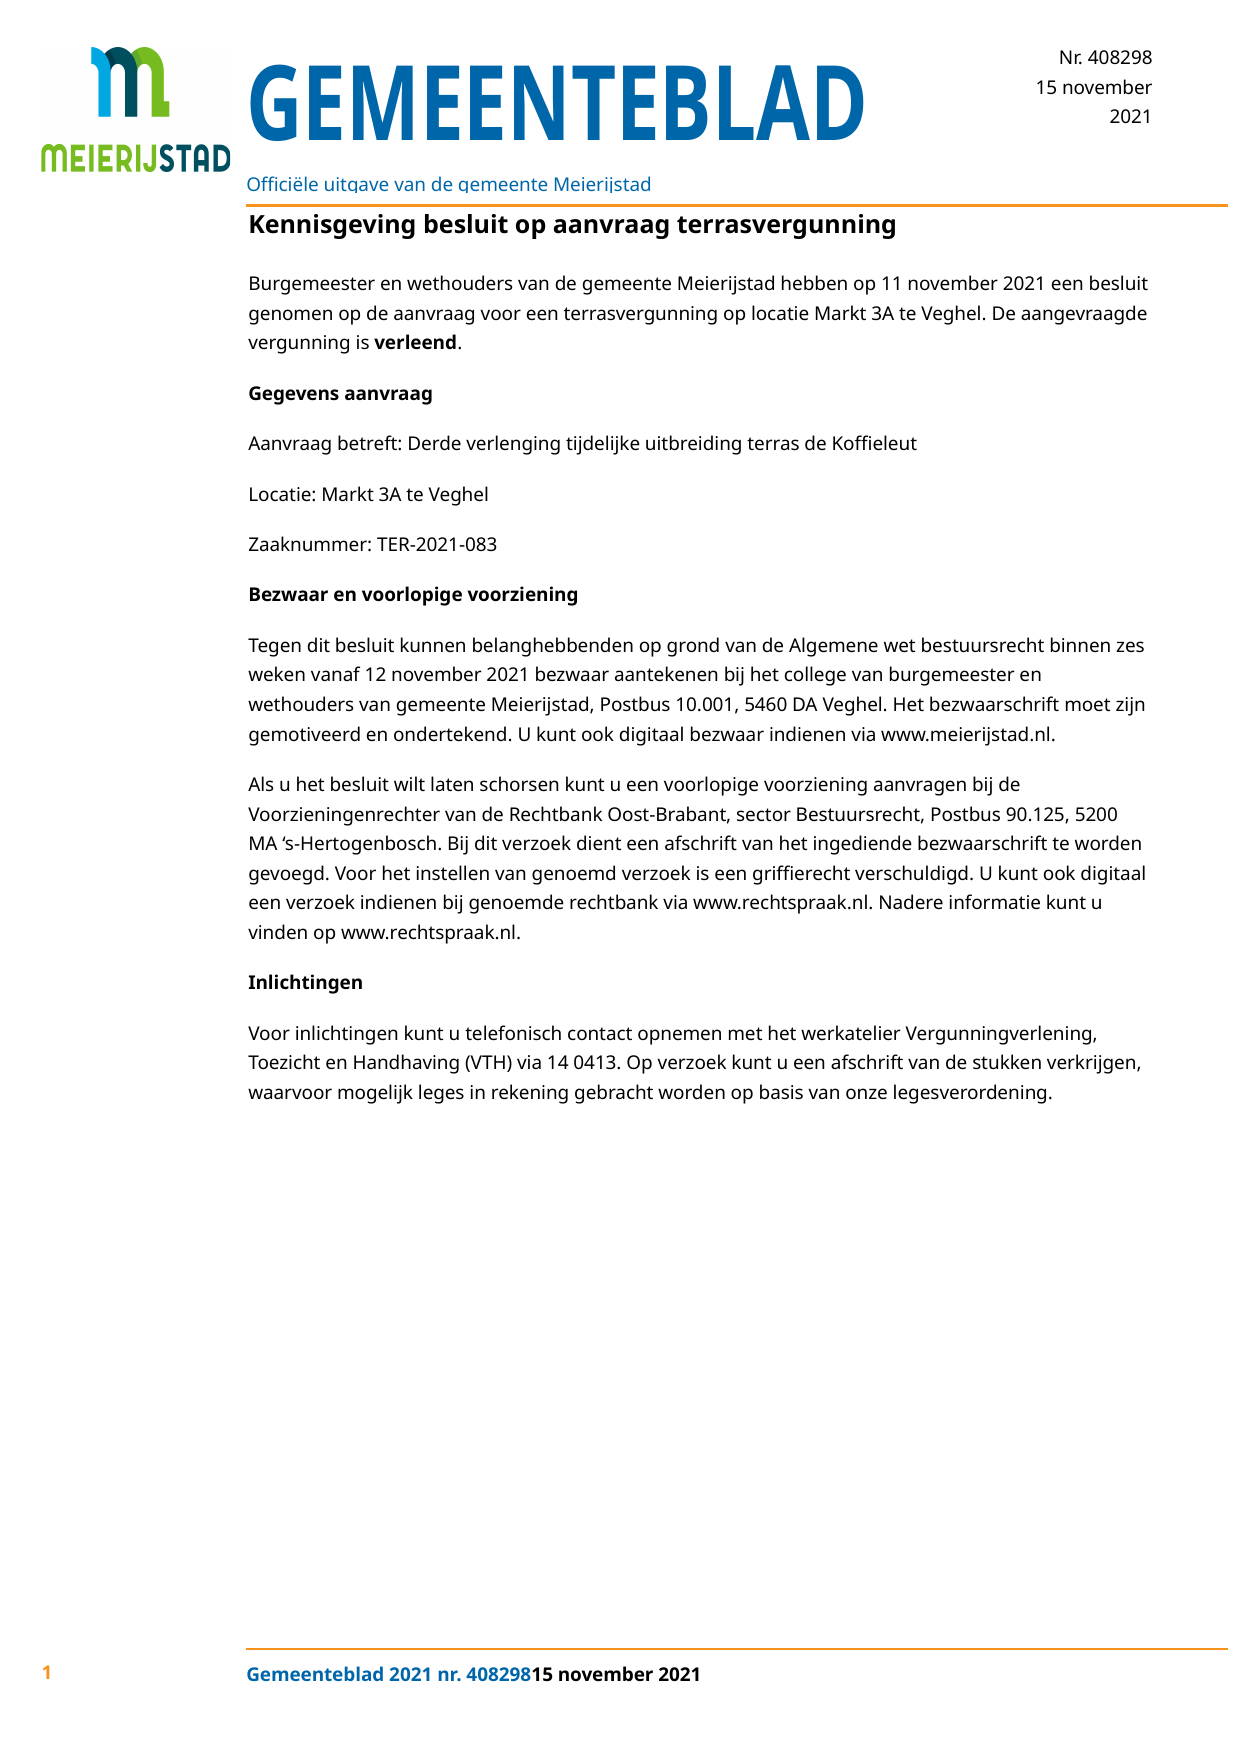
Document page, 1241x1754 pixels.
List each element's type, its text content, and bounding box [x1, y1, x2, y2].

text Gegevens aanvraag [248, 380, 1152, 406]
text Burgemeester en wethouders van de gemeente Meierijstad hebben op 11 november 2021 een besluit genomen op de aanvraag voor een terrasvergunning op locatie Markt 3A te Veghel. De aangevraagde vergunning is verleend. [248, 270, 1152, 355]
text Voor inlichtingen kunt u telefonisch contact opnemen met het werkatelier Vergunningverlening, Toezicht en Handhaving (VTH) via 14 0413. Op verzoek kunt u een afschrift van de stukken verkrijgen, waarvoor mogelijk leges in rekening gebracht worden op basis van onze legesverordening. [248, 1020, 1152, 1105]
text Locatie: Markt 3A te Veghel [248, 481, 1152, 506]
text Aanvraag betreft: Derde verlenging tijdelijke uitbreiding terras de Koffieleut [248, 430, 1152, 456]
text Als u het besluit wilt laten schorsen kunt u een voorlopige voorziening aanvragen bij de Voorzieningenrechter van de Rechtbank Oost-Brabant, sector Bestuursrecht, Postbus 90.125, 5200 MA ‘s-Hertogenbosch. Bij dit verzoek dient een afschrift van het ingediende bezwaarschrift te worden gevoegd. Voor het instellen van genoemd verzoek is een griffierecht verschuldigd. U kunt ook digitaal een verzoek indienen bij genoemde rechtbank via www.rechtspraak.nl. Nadere informatie kunt u vinden op www.rechtspraak.nl. [248, 771, 1152, 945]
text Inlichtingen [248, 969, 1152, 995]
text Kennisgeving besluit op aanvraag terrasvergunning [248, 207, 1152, 241]
text Zaaknummer: TER-2021-083 [248, 531, 1152, 557]
text Bezwaar en voorlopige voorziening [248, 582, 1152, 607]
text Tegen dit besluit kunnen belanghebbenden op grond van de Algemene wet bestuursrecht binnen zes weken vanaf 12 november 2021 bezwaar aantekenen bij het college van burgemeester en wethouders van gemeente Meierijstad, Postbus 10.001, 5460 DA Veghel. Het bezwaarschrift moet zijn gemotiveerd en ondertekend. U kunt ook digitaal bezwaar indienen via www.meierijstad.nl. [248, 632, 1152, 746]
picture [41, 47, 231, 172]
